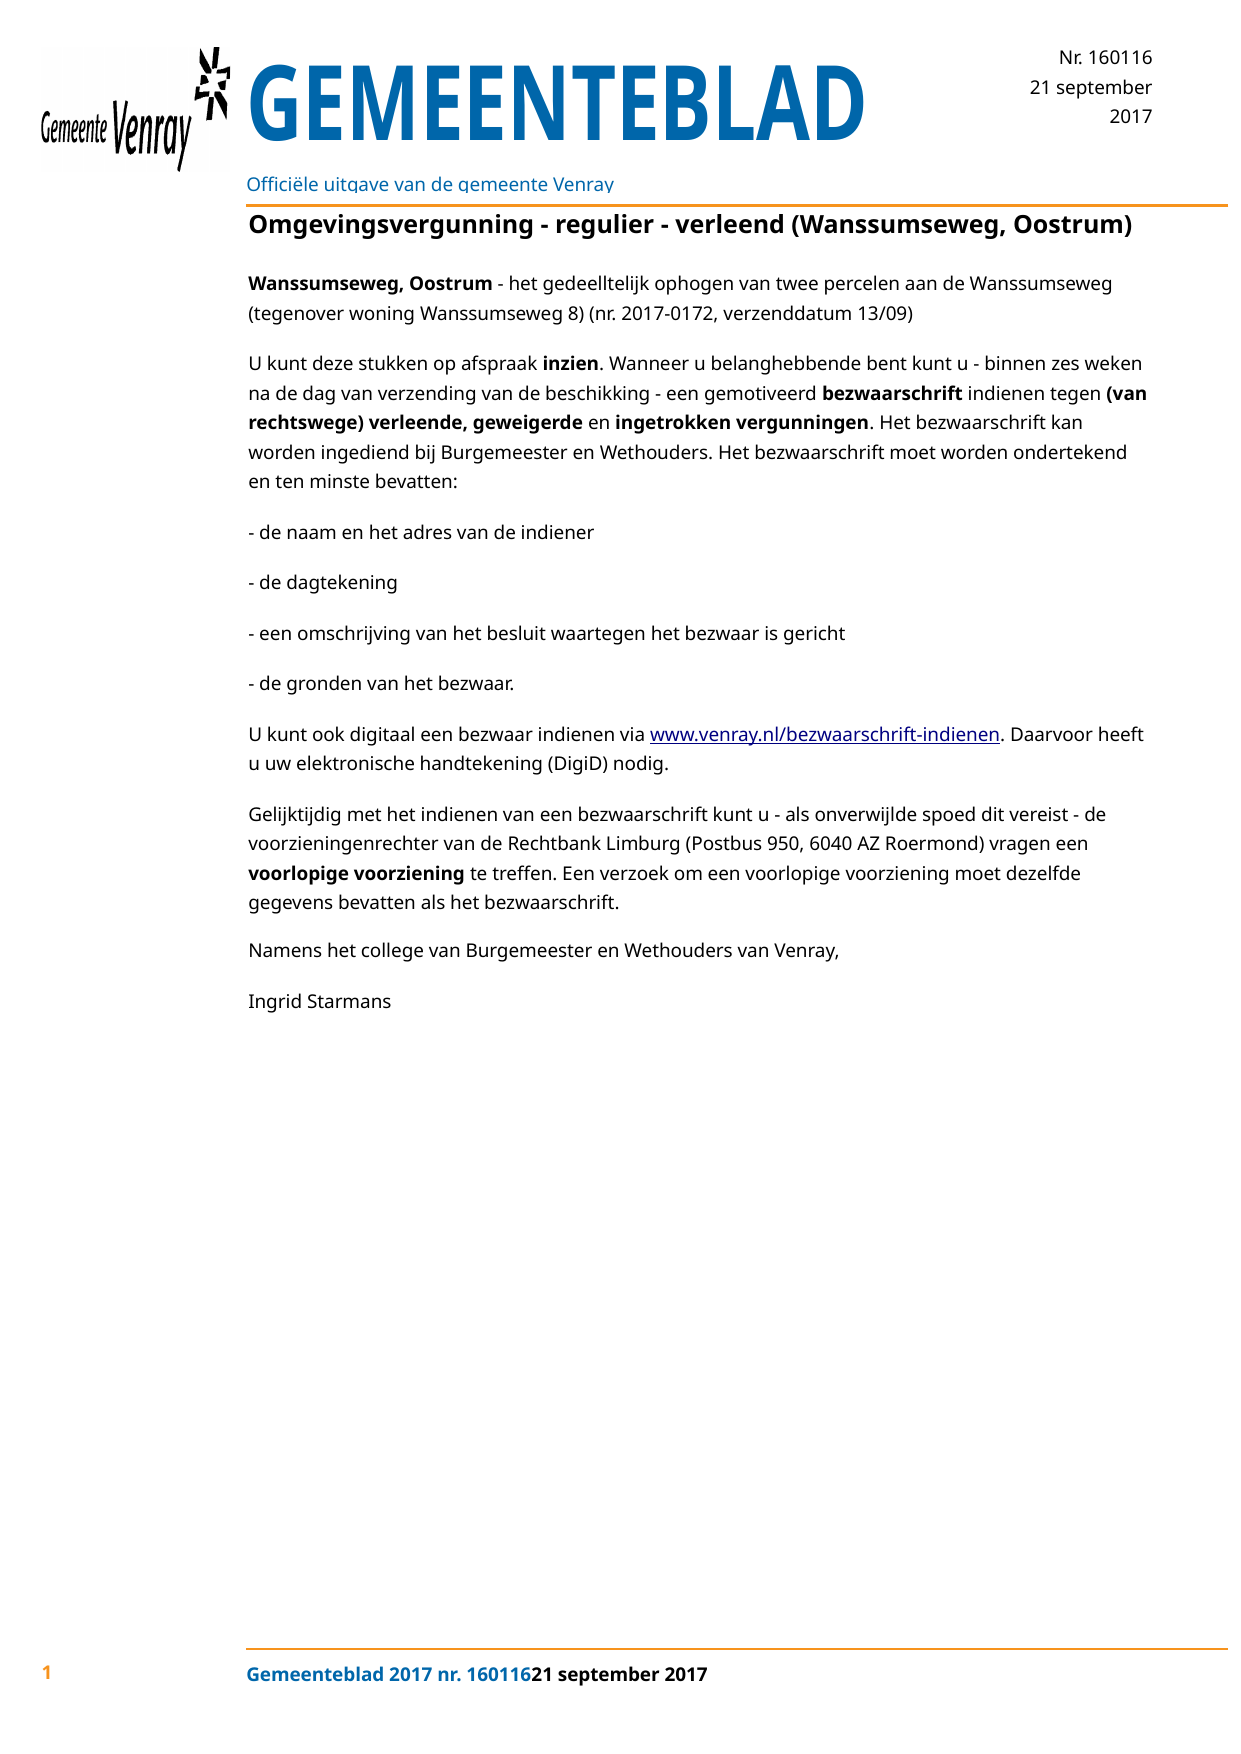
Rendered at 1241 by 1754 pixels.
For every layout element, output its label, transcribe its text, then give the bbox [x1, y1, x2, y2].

text U kunt ook digitaal een bezwaar indienen via www.venray.nl/bezwaarschrift-indienen. Daarvoor heeft u uw elektronische handtekening (DigiD) nodig. [248, 721, 1152, 776]
text Omgevingsvergunning - regulier - verleend (Wanssumseweg, Oostrum) [248, 207, 1152, 241]
text Ingrid Starmans [248, 989, 1152, 1014]
text - de dagtekening [248, 569, 1152, 595]
text U kunt deze stukken op afspraak inzien. Wanneer u belanghebbende bent kunt u - binnen zes weken na de dag van verzending van de beschikking - een gemotiveerd bezwaarschrift indienen tegen (van rechtswege) verleende, geweigerde en ingetrokken vergunningen. Het bezwaarschrift kan worden ingediend bij Burgemeester en Wethouders. Het bezwaarschrift moet worden ondertekend en ten minste bevatten: [248, 350, 1152, 494]
text Namens het college van Burgemeester en Wethouders van Venray, [248, 937, 1152, 963]
text - de naam en het adres van de indiener [248, 519, 1152, 545]
text Gelijktijdig met het indienen van een bezwaarschrift kunt u - als onverwijlde spoed dit vereist - de voorzieningenrechter van de Rechtbank Limburg (Postbus 950, 6040 AZ Roermond) vragen een voorlopige voorziening te treffen. Een verzoek om een voorlopige voorziening moet dezelfde gegevens bevatten als het bezwaarschrift. [248, 801, 1152, 915]
text - een omschrijving van het besluit waartegen het bezwaar is gericht [248, 620, 1152, 646]
text Wanssumseweg, Oostrum - het gedeelltelijk ophogen van twee percelen aan de Wanssumseweg (tegenover woning Wanssumseweg 8) (nr. 2017-0172, verzenddatum 13/09) [248, 270, 1152, 326]
text - de gronden van het bezwaar. [248, 670, 1152, 696]
picture [41, 47, 231, 172]
